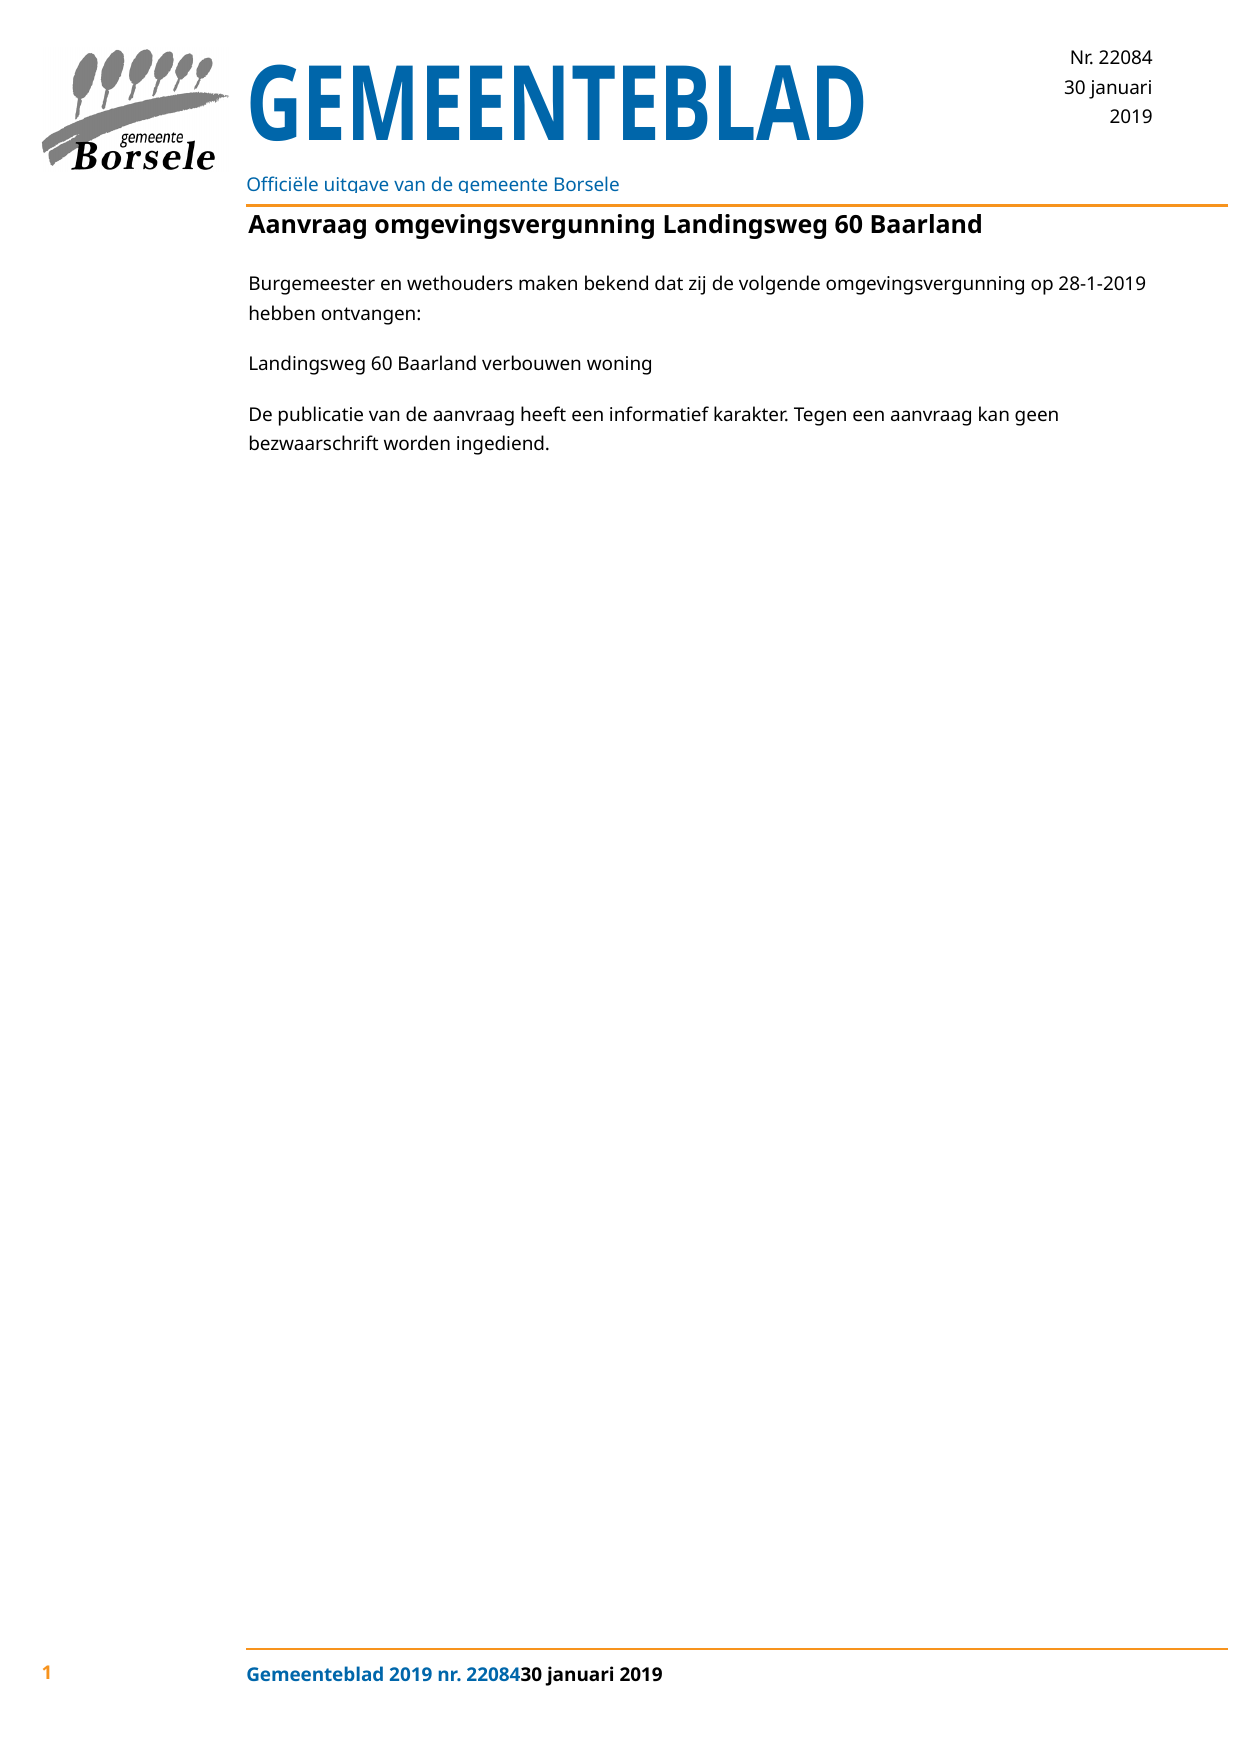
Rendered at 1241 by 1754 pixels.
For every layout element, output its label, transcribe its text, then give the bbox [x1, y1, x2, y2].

text Burgemeester en wethouders maken bekend dat zij de volgende omgevingsvergunning op 28-1-2019 hebben ontvangen: [248, 270, 1152, 326]
picture [41, 47, 231, 172]
text Aanvraag omgevingsvergunning Landingsweg 60 Baarland [248, 207, 1152, 241]
text De publicatie van de aanvraag heeft een informatief karakter. Tegen een aanvraag kan geen bezwaarschrift worden ingediend. [248, 401, 1152, 456]
text Landingsweg 60 Baarland verbouwen woning [248, 350, 1152, 376]
